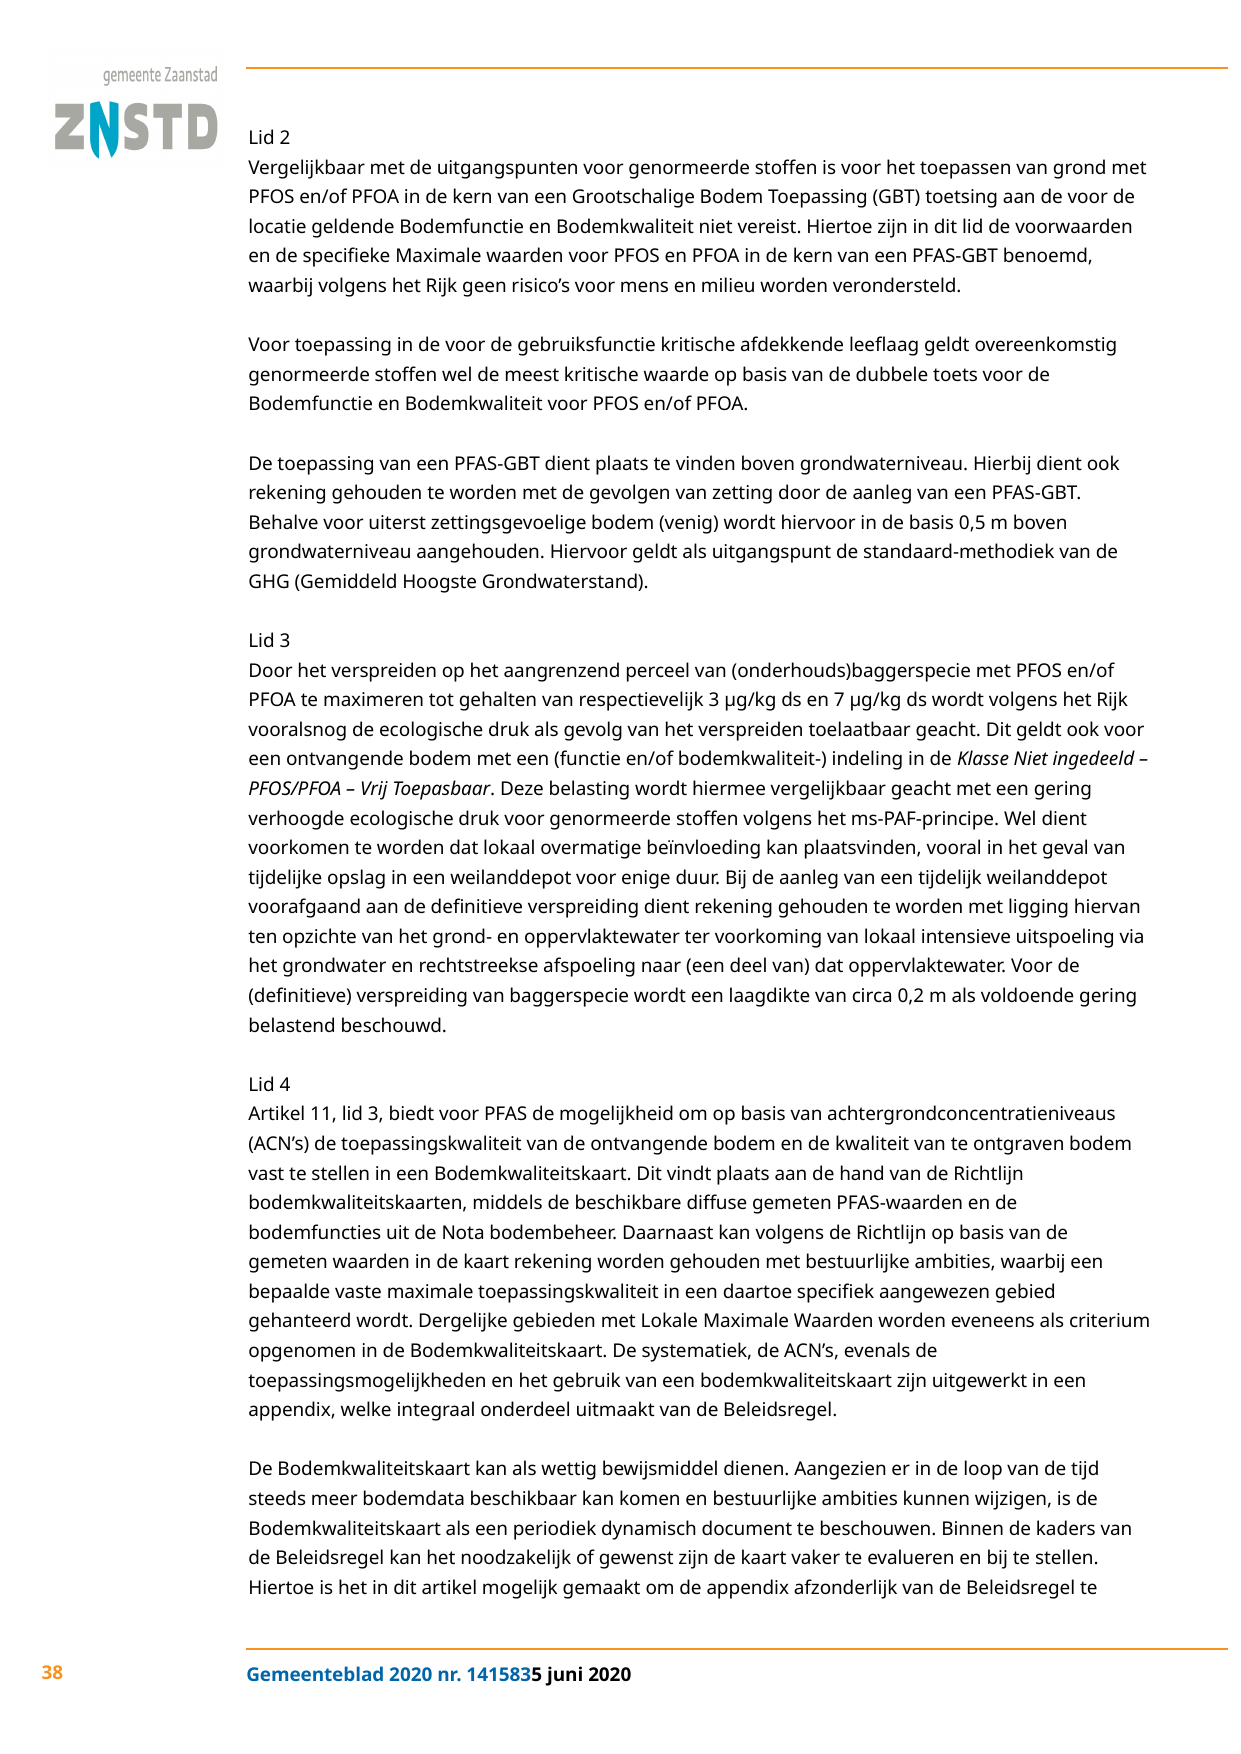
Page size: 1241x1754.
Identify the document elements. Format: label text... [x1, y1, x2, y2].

text Lid 2 [248, 124, 1152, 150]
text Door het verspreiden op het aangrenzend perceel van (onderhouds)baggerspecie met PFOS en/of PFOA te maximeren tot gehalten van respectievelijk 3 µg/kg ds en 7 µg/kg ds wordt volgens het Rijk vooralsnog de ecologische druk als gevolg van het verspreiden toelaatbaar geacht. Dit geldt ook voor een ontvangende bodem met een (functie en/of bodemkwaliteit-) indeling in de Klasse Niet ingedeeld – PFOS/PFOA – Vrij Toepasbaar. Deze belasting wordt hiermee vergelijkbaar geacht met een gering verhoogde ecologische druk voor genormeerde stoffen volgens het ms-PAF-principe. Wel dient voorkomen te worden dat lokaal overmatige beïnvloeding kan plaatsvinden, vooral in het geval van tijdelijke opslag in een weilanddepot voor enige duur. Bij de aanleg van een tijdelijk weilanddepot voorafgaand aan de definitieve verspreiding dient rekening gehouden te worden met ligging hiervan ten opzichte van het grond- en oppervlaktewater ter voorkoming van lokaal intensieve uitspoeling via het grondwater en rechtstreekse afspoeling naar (een deel van) dat oppervlaktewater. Voor de (definitieve) verspreiding van baggerspecie wordt een laagdikte van circa 0,2 m als voldoende gering belastend beschouwd. [248, 657, 1152, 1038]
text Lid 3 [248, 627, 1152, 653]
text De Bodemkwaliteitskaart kan als wettig bewijsmiddel dienen. Aangezien er in de loop van de tijd steeds meer bodemdata beschikbaar kan komen en bestuurlijke ambities kunnen wijzigen, is de Bodemkwaliteitskaart als een periodiek dynamisch document te beschouwen. Binnen de kaders van de Beleidsregel kan het noodzakelijk of gewenst zijn de kaart vaker te evalueren en bij te stellen. Hiertoe is het in dit artikel mogelijk gemaakt om de appendix afzonderlijk van de Beleidsregel te [248, 1456, 1152, 1600]
text Voor toepassing in de voor de gebruiksfunctie kritische afdekkende leeflaag geldt overeenkomstig genormeerde stoffen wel de meest kritische waarde op basis van de dubbele toets voor de Bodemfunctie en Bodemkwaliteit voor PFOS en/of PFOA. [248, 331, 1152, 416]
picture [41, 47, 231, 172]
text Lid 4 [248, 1071, 1152, 1097]
text Vergelijkbaar met de uitgangspunten voor genormeerde stoffen is voor het toepassen van grond met PFOS en/of PFOA in de kern van een Grootschalige Bodem Toepassing (GBT) toetsing aan de voor de locatie geldende Bodemfunctie en Bodemkwaliteit niet vereist. Hiertoe zijn in dit lid de voorwaarden en de specifieke Maximale waarden voor PFOS en PFOA in de kern van een PFAS-GBT benoemd, waarbij volgens het Rijk geen risico’s voor mens en milieu worden verondersteld. [248, 154, 1152, 298]
text De toepassing van een PFAS-GBT dient plaats te vinden boven grondwaterniveau. Hierbij dient ook rekening gehouden te worden met de gevolgen van zetting door de aanleg van een PFAS-GBT. Behalve voor uiterst zettingsgevoelige bodem (venig) wordt hiervoor in de basis 0,5 m boven grondwaterniveau aangehouden. Hiervoor geldt als uitgangspunt de standaard-methodiek van de GHG (Gemiddeld Hoogste Grondwaterstand). [248, 450, 1152, 594]
text Artikel 11, lid 3, biedt voor PFAS de mogelijkheid om op basis van achtergrondconcentratieniveaus (ACN’s) de toepassingskwaliteit van de ontvangende bodem en de kwaliteit van te ontgraven bodem vast te stellen in een Bodemkwaliteitskaart. Dit vindt plaats aan de hand van de Richtlijn bodemkwaliteitskaarten, middels de beschikbare diffuse gemeten PFAS-waarden en de bodemfuncties uit de Nota bodembeheer. Daarnaast kan volgens de Richtlijn op basis van de gemeten waarden in de kaart rekening worden gehouden met bestuurlijke ambities, waarbij een bepaalde vaste maximale toepassingskwaliteit in een daartoe specifiek aangewezen gebied gehanteerd wordt. Dergelijke gebieden met Lokale Maximale Waarden worden eveneens als criterium opgenomen in de Bodemkwaliteitskaart. De systematiek, de ACN’s, evenals de toepassingsmogelijkheden en het gebruik van een bodemkwaliteitskaart zijn uitgewerkt in een appendix, welke integraal onderdeel uitmaakt van de Beleidsregel. [248, 1101, 1152, 1422]
